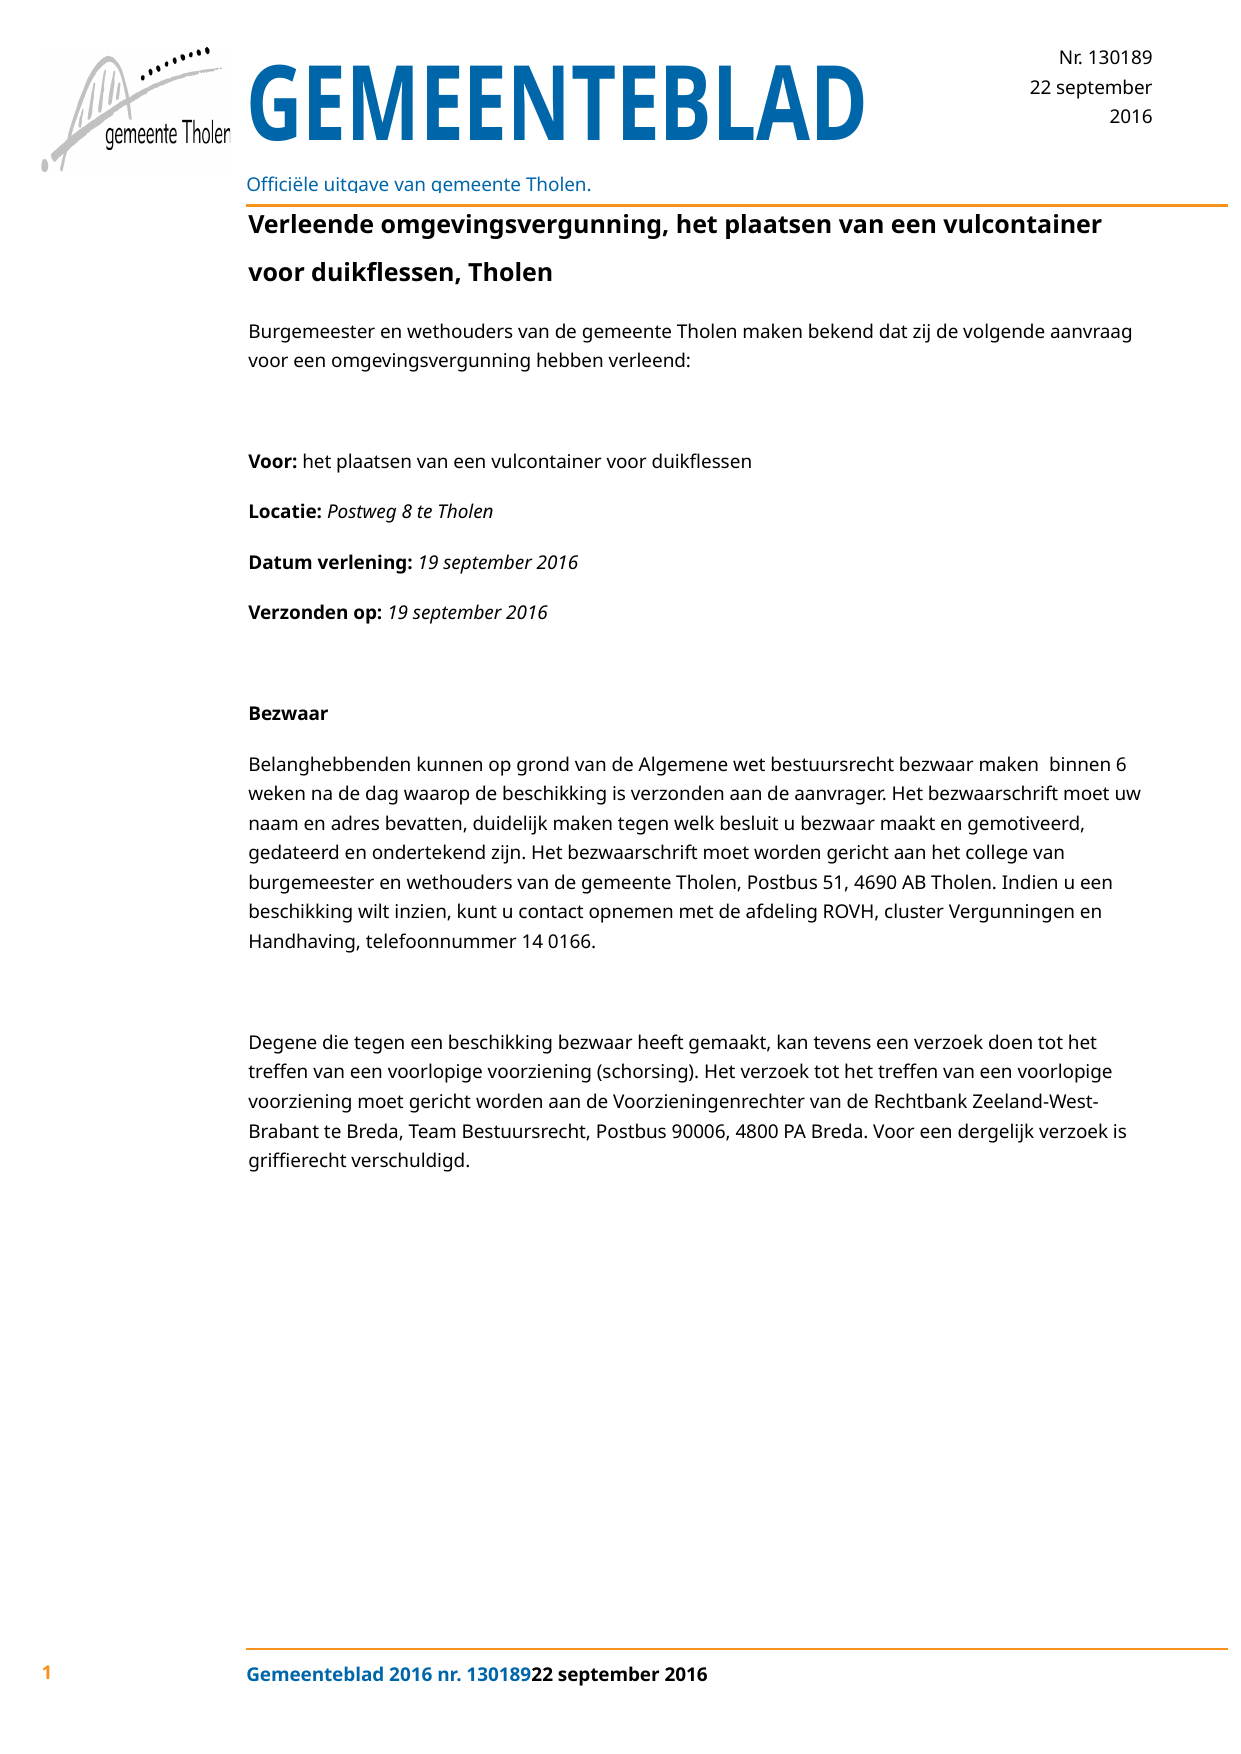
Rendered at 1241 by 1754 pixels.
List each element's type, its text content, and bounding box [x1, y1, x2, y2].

picture [41, 47, 231, 172]
text Datum verlening: 19 september 2016 [248, 549, 1152, 575]
text Verzonden op: 19 september 2016 [248, 599, 1152, 625]
text Voor: het plaatsen van een vulcontainer voor duikflessen [248, 448, 1152, 474]
text Locatie: Postweg 8 te Tholen [248, 499, 1152, 524]
text Degene die tegen een beschikking bezwaar heeft gemaakt, kan tevens een verzoek doen tot het treffen van een voorlopige voorziening (schorsing). Het verzoek tot het treffen van een voorlopige voorziening moet gericht worden aan de Voorzieningenrechter van de Rechtbank Zeeland-West-Brabant te Breda, Team Bestuursrecht, Postbus 90006, 4800 PA Breda. Voor een dergelijk verzoek is griffierecht verschuldigd. [248, 1029, 1152, 1173]
text Burgemeester en wethouders van de gemeente Tholen maken bekend dat zij de volgende aanvraag voor een omgevingsvergunning hebben verleend: [248, 318, 1152, 373]
text Belanghebbenden kunnen op grond van de Algemene wet bestuursrecht bezwaar maken binnen 6 weken na de dag waarop de beschikking is verzonden aan de aanvrager. Het bezwaarschrift moet uw naam en adres bevatten, duidelijk maken tegen welk besluit u bezwaar maakt en gemotiveerd, gedateerd en ondertekend zijn. Het bezwaarschrift moet worden gericht aan het college van burgemeester en wethouders van de gemeente Tholen, Postbus 51, 4690 AB Tholen. Indien u een beschikking wilt inzien, kunt u contact opnemen met de afdeling ROVH, cluster Vergunningen en Handhaving, telefoonnummer 14 0166. [248, 751, 1152, 954]
text Verleende omgevingsvergunning, het plaatsen van een vulcontainer voor duikflessen, Tholen [248, 207, 1152, 288]
text Bezwaar [248, 700, 1152, 726]
